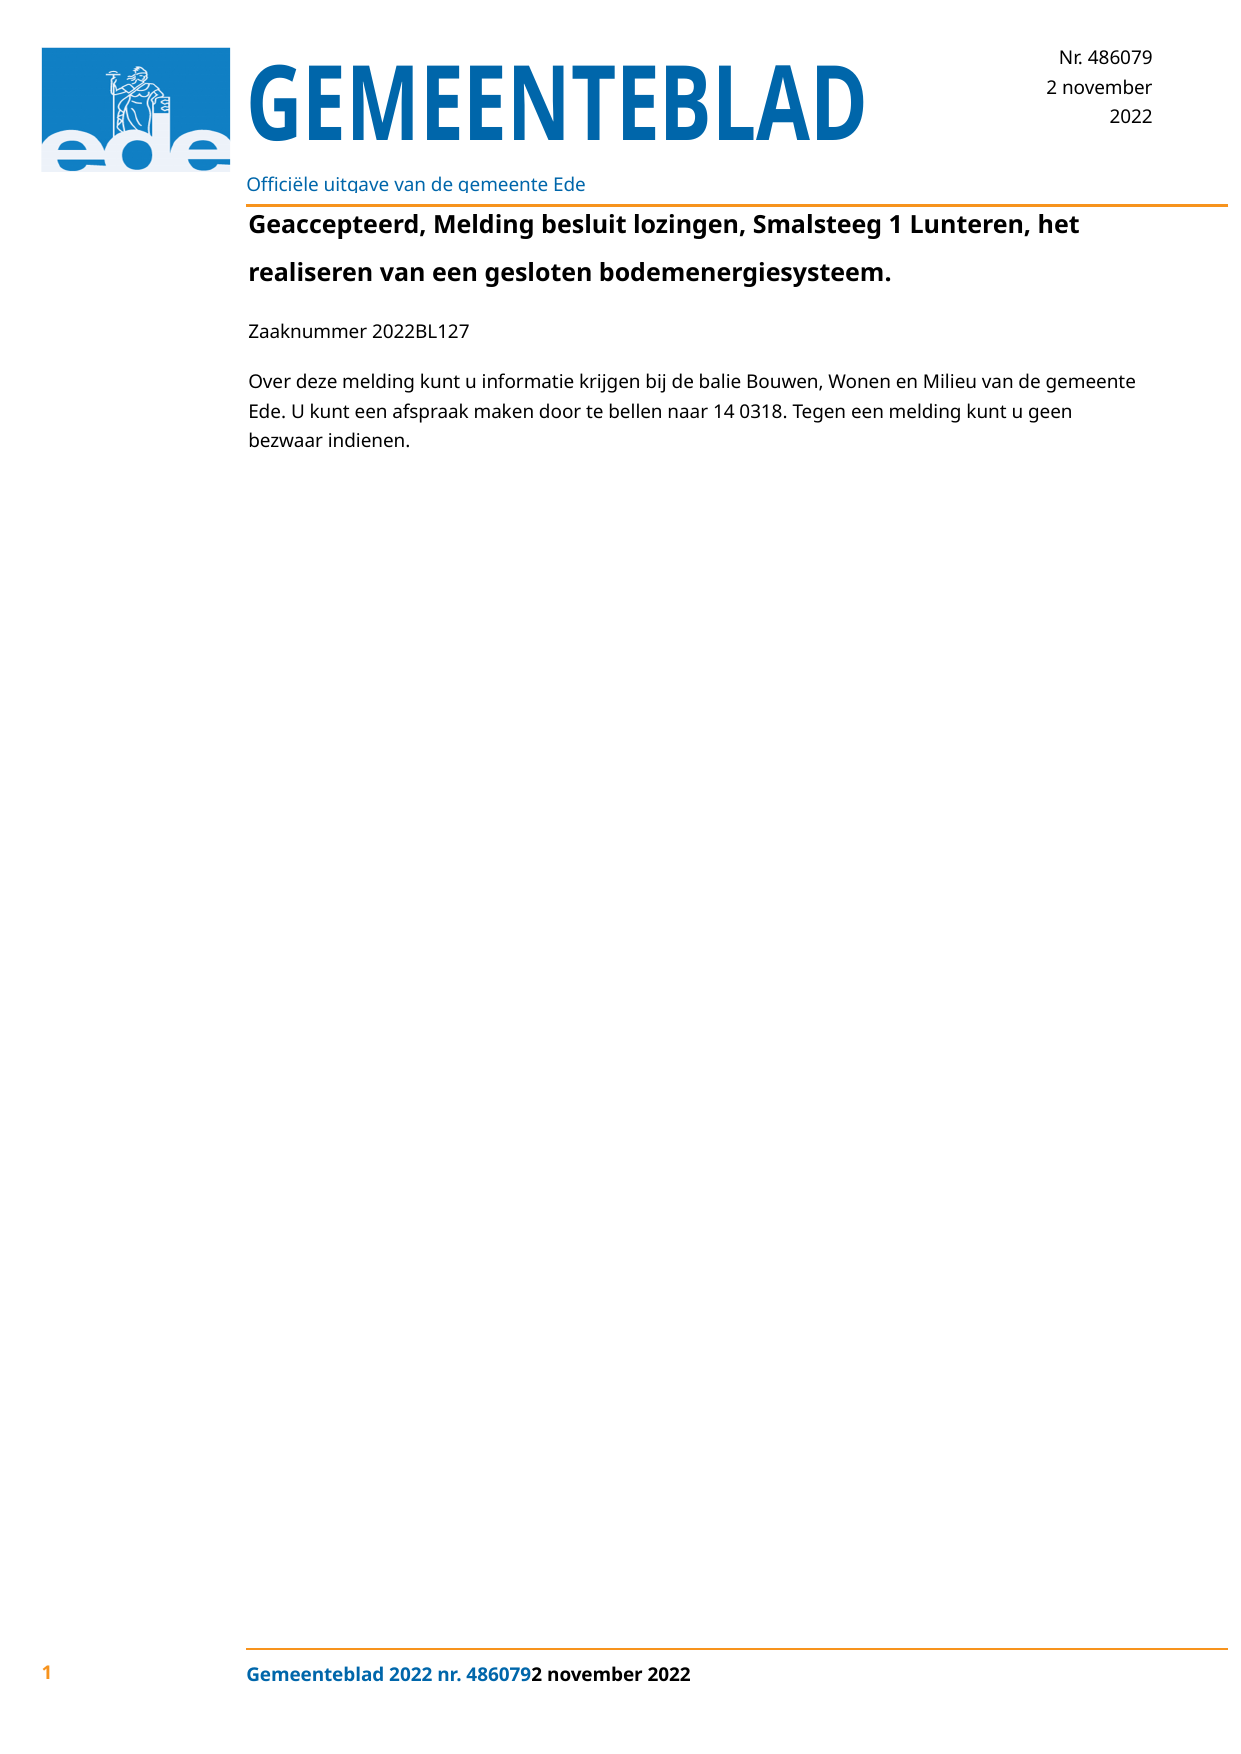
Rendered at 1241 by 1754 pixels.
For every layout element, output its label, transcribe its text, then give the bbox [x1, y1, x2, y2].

text Zaaknummer 2022BL127 [248, 318, 1152, 344]
text Geaccepteerd, Melding besluit lozingen, Smalsteeg 1 Lunteren, het realiseren van een gesloten bodemenergiesysteem. [248, 207, 1152, 288]
picture [41, 47, 231, 172]
text Over deze melding kunt u informatie krijgen bij de balie Bouwen, Wonen en Milieu van de gemeente Ede. U kunt een afspraak maken door te bellen naar 14 0318. Tegen een melding kunt u geen bezwaar indienen. [248, 368, 1152, 453]
